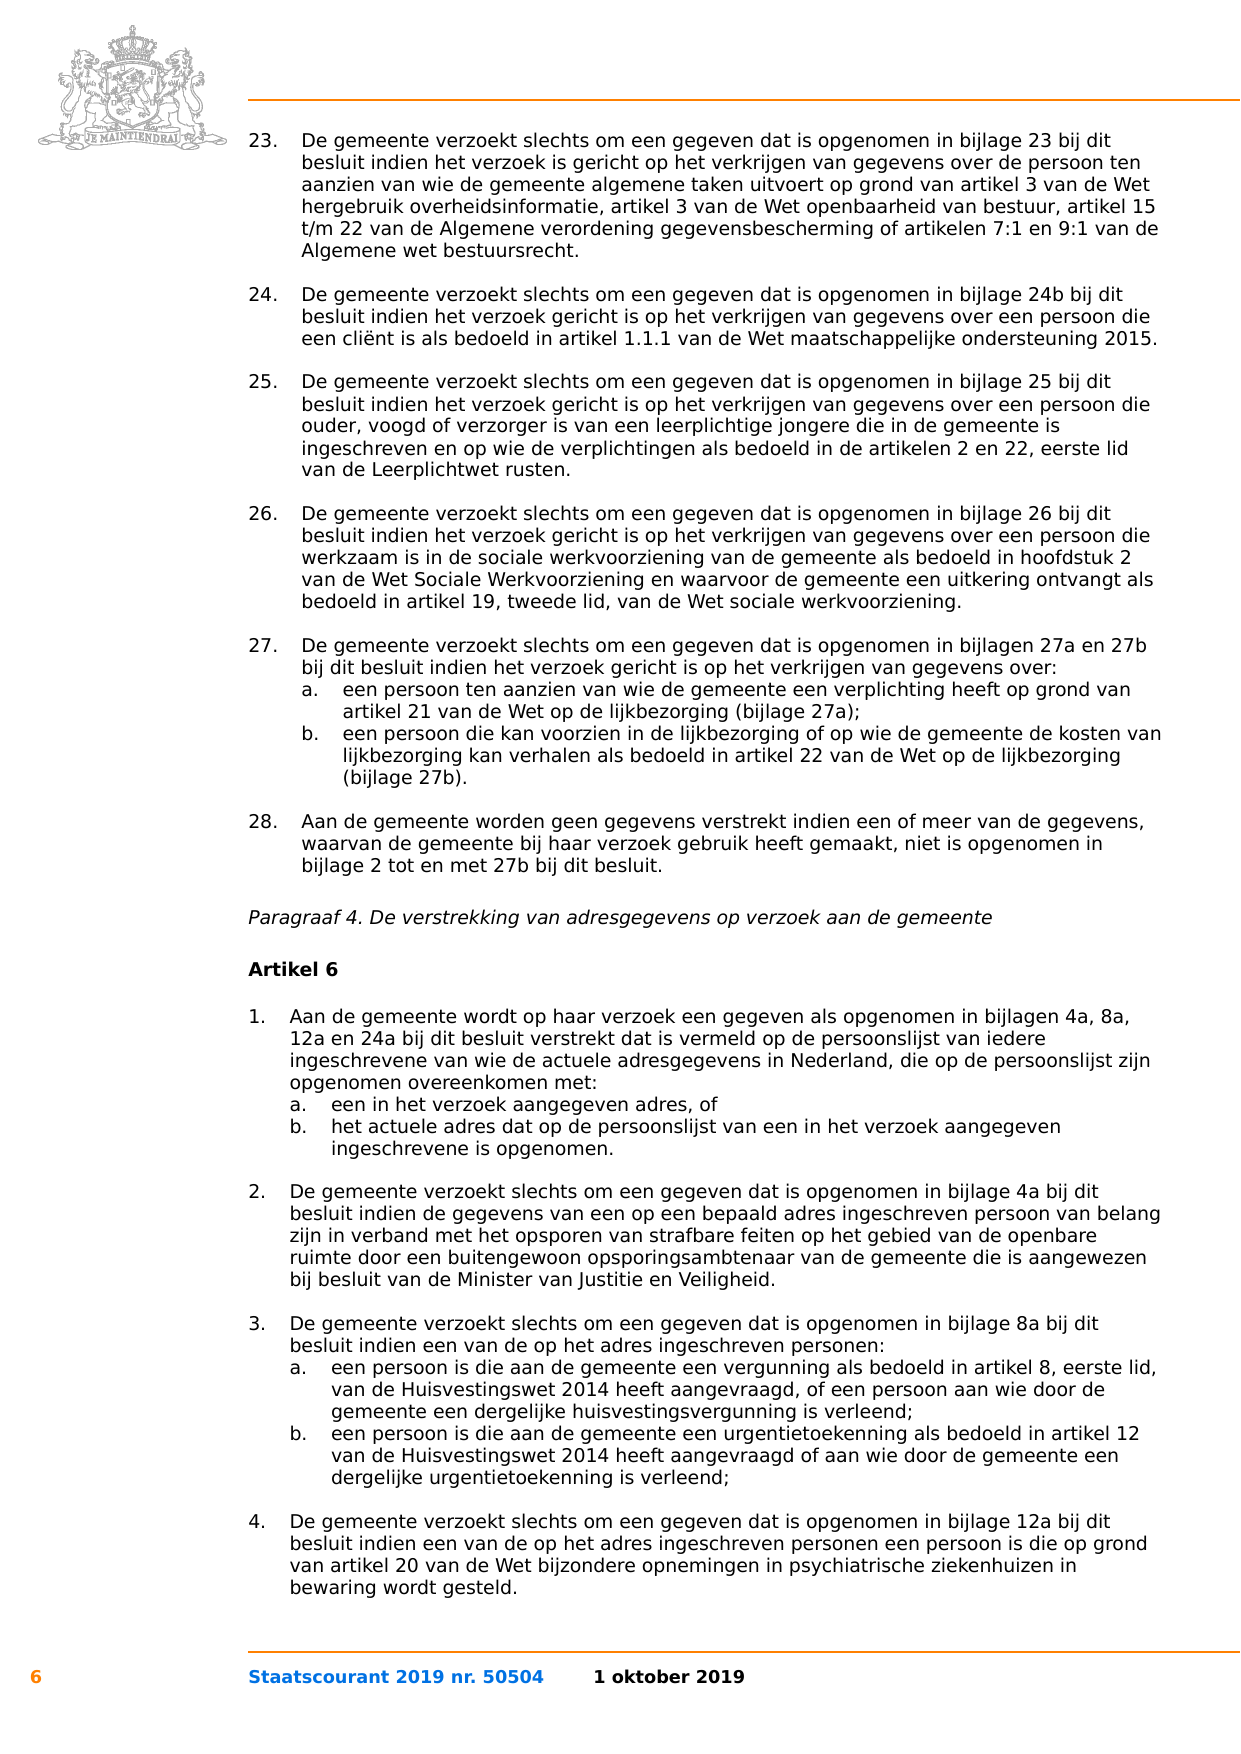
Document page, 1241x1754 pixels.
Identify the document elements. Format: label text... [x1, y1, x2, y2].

text 3. De gemeente verzoekt slechts om een gegeven dat is opgenomen in bijlage 8a bij dit besluit indien een van de op het adres ingeschreven personen: [248, 1313, 1163, 1357]
text 27. De gemeente verzoekt slechts om een gegeven dat is opgenomen in bijlagen 27a en 27b bij dit besluit indien het verzoek gericht is op het verkrijgen van gegevens over: [248, 635, 1163, 679]
text 23. De gemeente verzoekt slechts om een gegeven dat is opgenomen in bijlage 23 bij dit besluit indien het verzoek is gericht op het verkrijgen van gegevens over de persoon ten aanzien van wie de gemeente algemene taken uitvoert op grond van artikel 3 van de Wet hergebruik overheidsinformatie, artikel 3 van de Wet openbaarheid van bestuur, artikel 15 t/m 22 van de Algemene verordening gegevensbescherming of artikelen 7:1 en 9:1 van de Algemene wet bestuursrecht. [248, 130, 1163, 262]
text 25. De gemeente verzoekt slechts om een gegeven dat is opgenomen in bijlage 25 bij dit besluit indien het verzoek gericht is op het verkrijgen van gegevens over een persoon die ouder, voogd of verzorger is van een leerplichtige jongere die in de gemeente is ingeschreven en op wie de verplichtingen als bedoeld in de artikelen 2 en 22, eerste lid van de Leerplichtwet rusten. [248, 371, 1163, 481]
text a. een persoon is die aan de gemeente een vergunning als bedoeld in artikel 8, eerste lid, van de Huisvestingswet 2014 heeft aangevraagd, of een persoon aan wie door de gemeente een dergelijke huisvestingsvergunning is verleend; [289, 1357, 1163, 1423]
text 4. De gemeente verzoekt slechts om een gegeven dat is opgenomen in bijlage 12a bij dit besluit indien een van de op het adres ingeschreven personen een persoon is die op grond van artikel 20 van de Wet bijzondere opnemingen in psychiatrische ziekenhuizen in bewaring wordt gesteld. [248, 1511, 1163, 1599]
text 28. Aan de gemeente worden geen gegevens verstrekt indien een of meer van de gegevens, waarvan de gemeente bij haar verzoek gebruik heeft gemaakt, niet is opgenomen in bijlage 2 tot en met 27b bij dit besluit. [248, 811, 1163, 877]
text a. een persoon ten aanzien van wie de gemeente een verplichting heeft op grond van artikel 21 van de Wet op de lijkbezorging (bijlage 27a); [301, 679, 1163, 723]
text 1. Aan de gemeente wordt op haar verzoek een gegeven als opgenomen in bijlagen 4a, 8a, 12a en 24a bij dit besluit verstrekt dat is vermeld op de persoonslijst van iedere ingeschrevene van wie de actuele adresgegevens in Nederland, die op de persoonslijst zijn opgenomen overeenkomen met: [248, 1006, 1163, 1093]
text 24. De gemeente verzoekt slechts om een gegeven dat is opgenomen in bijlage 24b bij dit besluit indien het verzoek gericht is op het verkrijgen van gegevens over een persoon die een cliënt is als bedoeld in artikel 1.1.1 van de Wet maatschappelijke ondersteuning 2015. [248, 284, 1163, 349]
subtitle Artikel 6 [248, 959, 1163, 981]
text b. een persoon is die aan de gemeente een urgentietoekenning als bedoeld in artikel 12 van de Huisvestingswet 2014 heeft aangevraagd of aan wie door de gemeente een dergelijke urgentietoekenning is verleend; [289, 1423, 1163, 1489]
subtitle Paragraaf 4. De verstrekking van adresgegevens op verzoek aan de gemeente [248, 907, 1163, 929]
picture [38, 25, 227, 150]
text b. het actuele adres dat op de persoonslijst van een in het verzoek aangegeven ingeschrevene is opgenomen. [289, 1116, 1163, 1159]
text a. een in het verzoek aangegeven adres, of [289, 1093, 1163, 1116]
text 26. De gemeente verzoekt slechts om een gegeven dat is opgenomen in bijlage 26 bij dit besluit indien het verzoek gericht is op het verkrijgen van gegevens over een persoon die werkzaam is in de sociale werkvoorziening van de gemeente als bedoeld in hoofdstuk 2 van de Wet Sociale Werkvoorziening en waarvoor de gemeente een uitkering ontvangt als bedoeld in artikel 19, tweede lid, van de Wet sociale werkvoorziening. [248, 503, 1163, 613]
text 2. De gemeente verzoekt slechts om een gegeven dat is opgenomen in bijlage 4a bij dit besluit indien de gegevens van een op een bepaald adres ingeschreven persoon van belang zijn in verband met het opsporen van strafbare feiten op het gebied van de openbare ruimte door een buitengewoon opsporingsambtenaar van de gemeente die is aangewezen bij besluit van de Minister van Justitie en Veiligheid. [248, 1181, 1163, 1291]
text b. een persoon die kan voorzien in de lijkbezorging of op wie de gemeente de kosten van lijkbezorging kan verhalen als bedoeld in artikel 22 van de Wet op de lijkbezorging (bijlage 27b). [301, 723, 1163, 789]
